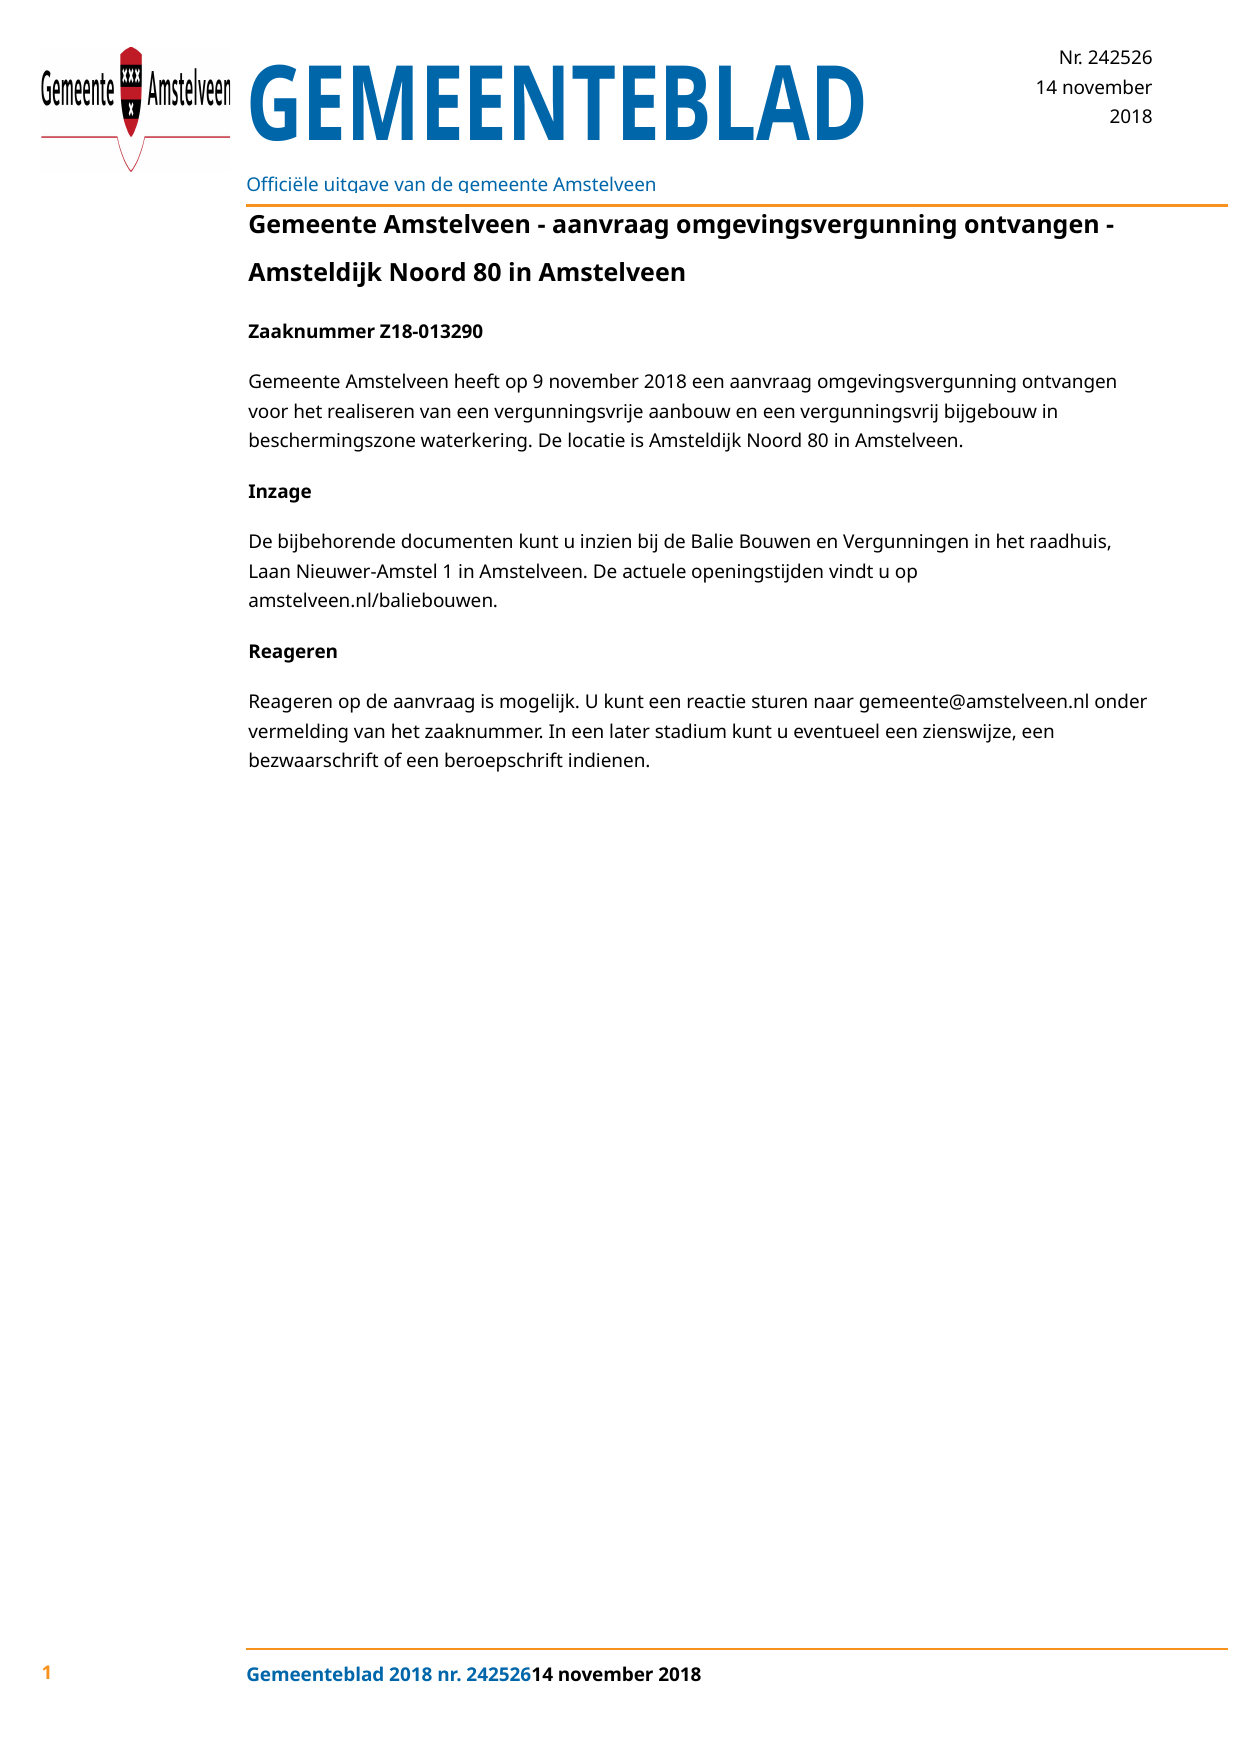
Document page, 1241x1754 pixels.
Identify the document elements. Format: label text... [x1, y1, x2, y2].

text Reageren op de aanvraag is mogelijk. U kunt een reactie sturen naar gemeente@amstelveen.nl onder vermelding van het zaaknummer. In een later stadium kunt u eventueel een zienswijze, een bezwaarschrift of een beroepschrift indienen. [248, 688, 1152, 773]
text Gemeente Amstelveen heeft op 9 november 2018 een aanvraag omgevingsvergunning ontvangen voor het realiseren van een vergunningsvrije aanbouw en een vergunningsvrij bijgebouw in beschermingszone waterkering. De locatie is Amsteldijk Noord 80 in Amstelveen. [248, 368, 1152, 453]
text Gemeente Amstelveen - aanvraag omgevingsvergunning ontvangen - Amsteldijk Noord 80 in Amstelveen [248, 207, 1152, 288]
text Reageren [248, 638, 1152, 664]
text Inzage [248, 478, 1152, 504]
text De bijbehorende documenten kunt u inzien bij de Balie Bouwen en Vergunningen in het raadhuis, Laan Nieuwer-Amstel 1 in Amstelveen. De actuele openingstijden vindt u op amstelveen.nl/baliebouwen. [248, 528, 1152, 613]
text Zaaknummer Z18-013290 [248, 318, 1152, 344]
picture [41, 47, 231, 172]
